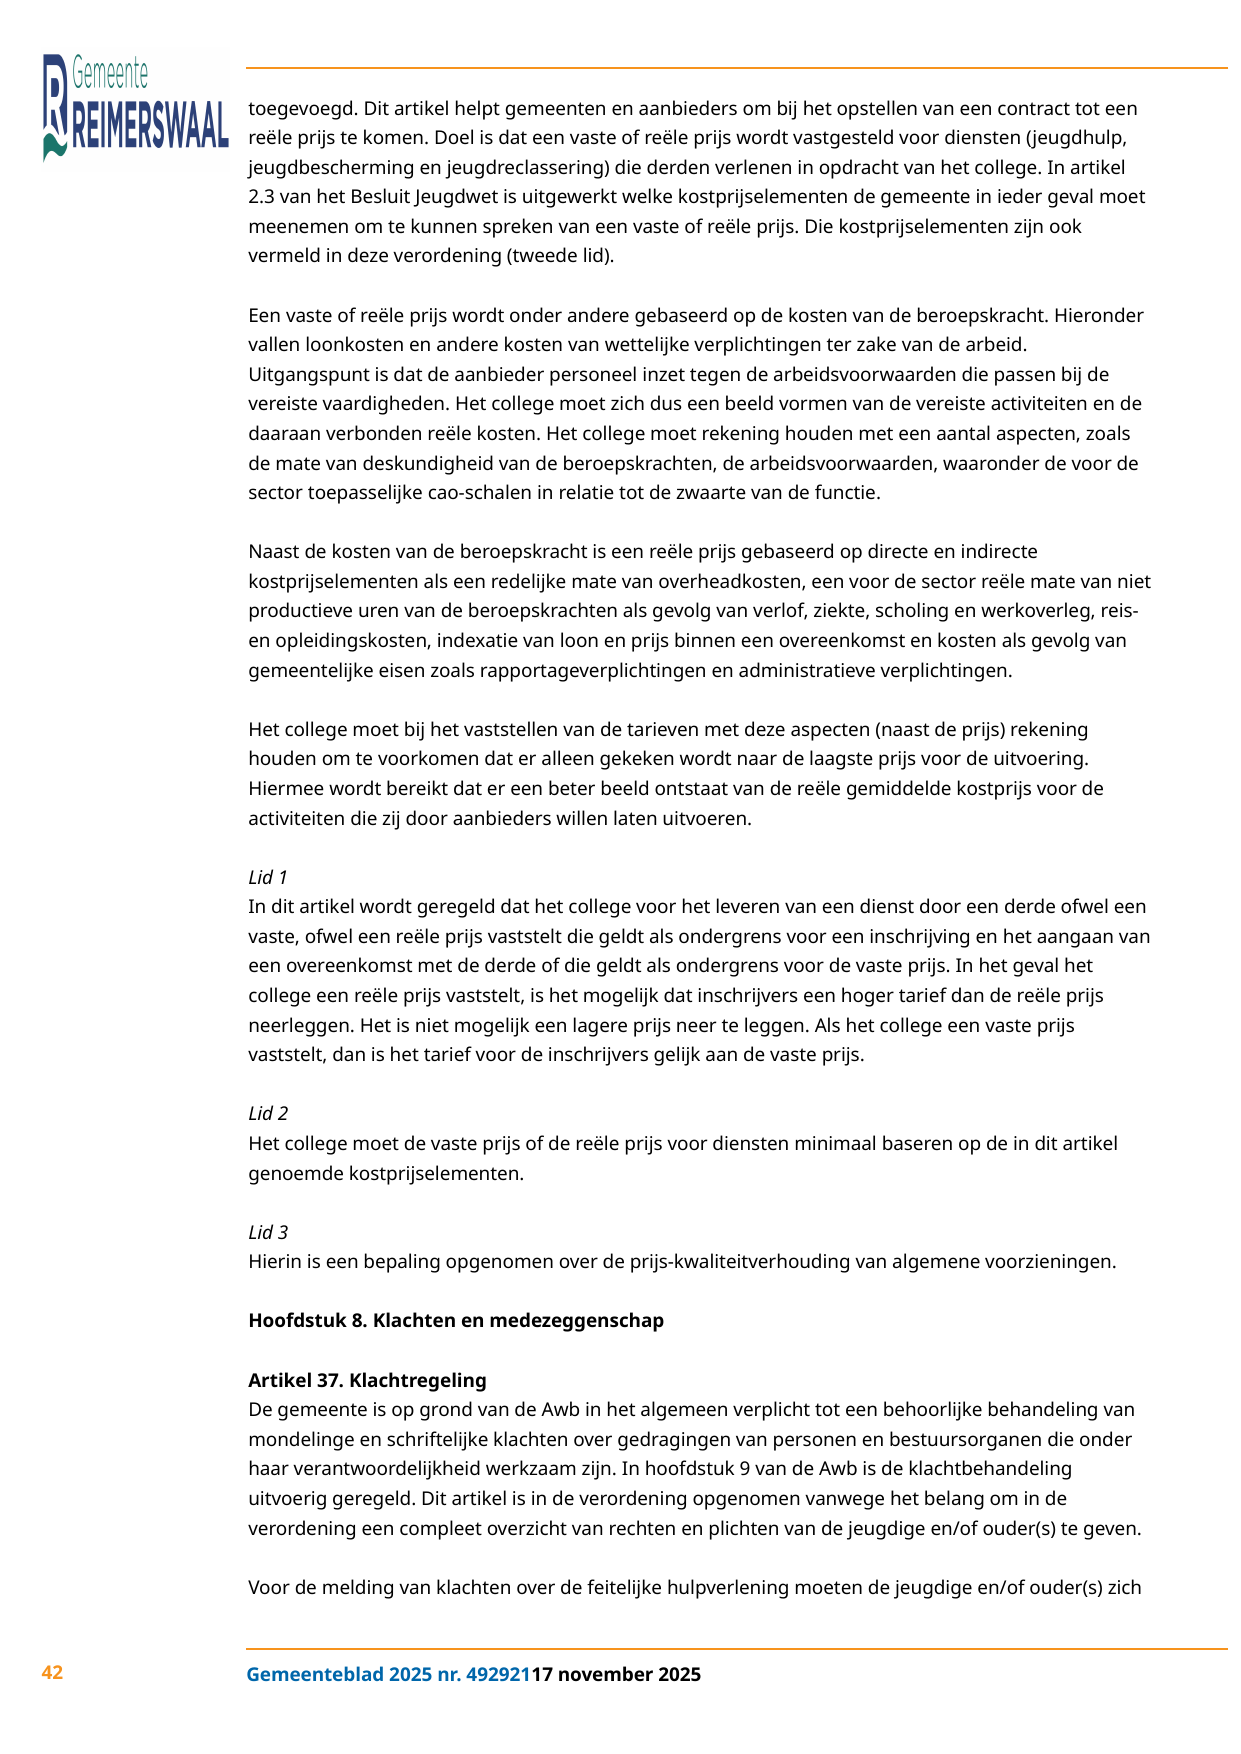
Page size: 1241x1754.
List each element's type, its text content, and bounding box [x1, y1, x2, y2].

text Hoofdstuk 8. Klachten en medezeggenschap [248, 1308, 1152, 1333]
text Hierin is een bepaling opgenomen over de prijs-kwaliteitverhouding van algemene voorzieningen. [248, 1248, 1152, 1274]
text Voor de melding van klachten over de feitelijke hulpverlening moeten de jeugdige en/of ouder(s) zich [248, 1574, 1152, 1600]
text De gemeente is op grond van de Awb in het algemeen verplicht tot een behoorlijke behandeling van mondelinge en schriftelijke klachten over gedragingen van personen en bestuursorganen die onder haar verantwoordelijkheid werkzaam zijn. In hoofdstuk 9 van de Awb is de klachtbehandeling uitvoerig geregeld. Dit artikel is in de verordening opgenomen vanwege het belang om in de verordening een compleet overzicht van rechten en plichten van de jeugdige en/of ouder(s) te geven. [248, 1396, 1152, 1541]
picture [41, 47, 231, 172]
text Naast de kosten van de beroepskracht is een reële prijs gebaseerd op directe en indirecte kostprijselementen als een redelijke mate van overheadkosten, een voor de sector reële mate van niet productieve uren van de beroepskrachten als gevolg van verlof, ziekte, scholing en werkoverleg, reis- en opleidingskosten, indexatie van loon en prijs binnen een overeenkomst en kosten als gevolg van gemeentelijke eisen zoals rapportageverplichtingen en administratieve verplichtingen. [248, 538, 1152, 683]
text Het college moet bij het vaststellen van de tarieven met deze aspecten (naast de prijs) rekening houden om te voorkomen dat er alleen gekeken wordt naar de laagste prijs voor de uitvoering. Hiermee wordt bereikt dat er een beter beeld ontstaat van de reële gemiddelde kostprijs voor de activiteiten die zij door aanbieders willen laten uitvoeren. [248, 716, 1152, 831]
text Een vaste of reële prijs wordt onder andere gebaseerd op de kosten van de beroepskracht. Hieronder vallen loonkosten en andere kosten van wettelijke verplichtingen ter zake van de arbeid. [248, 302, 1152, 357]
text Lid 3 [248, 1219, 1152, 1245]
text In dit artikel wordt geregeld dat het college voor het leveren van een dienst door een derde ofwel een vaste, ofwel een reële prijs vaststelt die geldt als ondergrens voor een inschrijving en het aangaan van een overeenkomst met de derde of die geldt als ondergrens voor de vaste prijs. In het geval het college een reële prijs vaststelt, is het mogelijk dat inschrijvers een hoger tarief dan de reële prijs neerleggen. Het is niet mogelijk een lagere prijs neer te leggen. Als het college een vaste prijs vaststelt, dan is het tarief voor de inschrijvers gelijk aan de vaste prijs. [248, 893, 1152, 1067]
text Lid 2 [248, 1101, 1152, 1126]
text Lid 1 [248, 864, 1152, 890]
text Artikel 37. Klachtregeling [248, 1367, 1152, 1393]
text Het college moet de vaste prijs of de reële prijs voor diensten minimaal baseren op de in dit artikel genoemde kostprijselementen. [248, 1130, 1152, 1186]
text Uitgangspunt is dat de aanbieder personeel inzet tegen de arbeidsvoorwaarden die passen bij de vereiste vaardigheden. Het college moet zich dus een beeld vormen van de vereiste activiteiten en de daaraan verbonden reële kosten. Het college moet rekening houden met een aantal aspecten, zoals de mate van deskundigheid van de beroepskrachten, de arbeidsvoorwaarden, waaronder de voor de sector toepasselijke cao-schalen in relatie tot de zwaarte van de functie. [248, 361, 1152, 505]
text toegevoegd. Dit artikel helpt gemeenten en aanbieders om bij het opstellen van een contract tot een reële prijs te komen. Doel is dat een vaste of reële prijs wordt vastgesteld voor diensten (jeugdhulp, jeugdbescherming en jeugdreclassering) die derden verlenen in opdracht van het college. In artikel 2.3 van het Besluit Jeugdwet is uitgewerkt welke kostprijselementen de gemeente in ieder geval moet meenemen om te kunnen spreken van een vaste of reële prijs. Die kostprijselementen zijn ook vermeld in deze verordening (tweede lid). [248, 95, 1152, 268]
